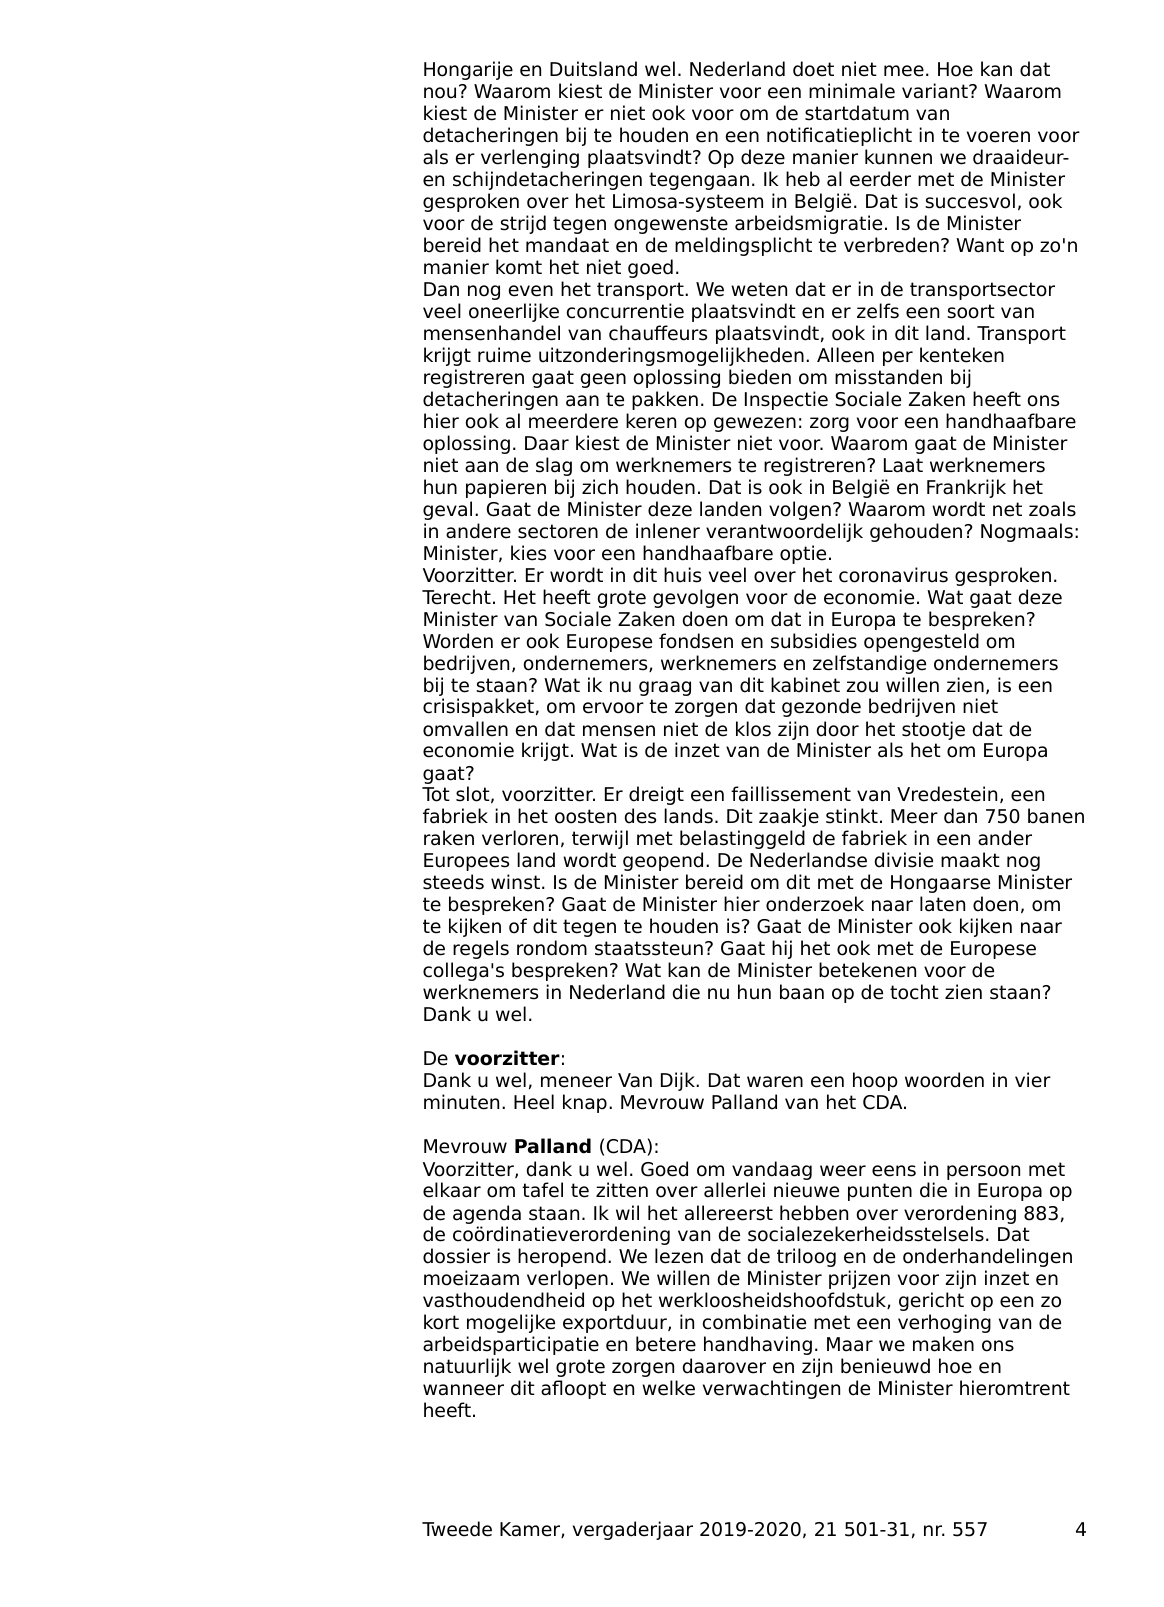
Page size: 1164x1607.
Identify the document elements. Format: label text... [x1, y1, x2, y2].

text Dank u wel. [422, 1004, 1087, 1026]
text De voorzitter: [422, 1048, 1087, 1070]
text Dank u wel, meneer Van Dijk. Dat waren een hoop woorden in vier minuten. Heel knap. Mevrouw Palland van het CDA. [422, 1070, 1087, 1114]
text Voorzitter, dank u wel. Goed om vandaag weer eens in persoon met elkaar om tafel te zitten over allerlei nieuwe punten die in Europa op de agenda staan. Ik wil het allereerst hebben over verordening 883, de coördinatieverordening van de socialezekerheidsstelsels. Dat dossier is heropend. We lezen dat de triloog en de onderhandelingen moeizaam verlopen. We willen de Minister prijzen voor zijn inzet en vasthoudendheid op het werkloosheidshoofdstuk, gericht op een zo kort mogelijke exportduur, in combinatie met een verhoging van de arbeidsparticipatie en betere handhaving. Maar we maken ons natuurlijk wel grote zorgen daarover en zijn benieuwd hoe en wanneer dit afloopt en welke verwachtingen de Minister hieromtrent heeft. [422, 1158, 1087, 1422]
text Dan nog even het transport. We weten dat er in de transportsector veel oneerlijke concurrentie plaatsvindt en er zelfs een soort van mensenhandel van chauffeurs plaatsvindt, ook in dit land. Transport krijgt ruime uitzonderingsmogelijkheden. Alleen per kenteken registreren gaat geen oplossing bieden om misstanden bij detacheringen aan te pakken. De Inspectie Sociale Zaken heeft ons hier ook al meerdere keren op gewezen: zorg voor een handhaafbare oplossing. Daar kiest de Minister niet voor. Waarom gaat de Minister niet aan de slag om werknemers te registreren? Laat werknemers hun papieren bij zich houden. Dat is ook in België en Frankrijk het geval. Gaat de Minister deze landen volgen? Waarom wordt net zoals in andere sectoren de inlener verantwoordelijk gehouden? Nogmaals: Minister, kies voor een handhaafbare optie. [422, 279, 1087, 564]
text Voorzitter. Er wordt in dit huis veel over het coronavirus gesproken. Terecht. Het heeft grote gevolgen voor de economie. Wat gaat deze Minister van Sociale Zaken doen om dat in Europa te bespreken? Worden er ook Europese fondsen en subsidies opengesteld om bedrijven, ondernemers, werknemers en zelfstandige ondernemers bij te staan? Wat ik nu graag van dit kabinet zou willen zien, is een crisispakket, om ervoor te zorgen dat gezonde bedrijven niet omvallen en dat mensen niet de klos zijn door het stootje dat de economie krijgt. Wat is de inzet van de Minister als het om Europa gaat? [422, 564, 1087, 784]
text Tot slot, voorzitter. Er dreigt een faillissement van Vredestein, een fabriek in het oosten des lands. Dit zaakje stinkt. Meer dan 750 banen raken verloren, terwijl met belastinggeld de fabriek in een ander Europees land wordt geopend. De Nederlandse divisie maakt nog steeds winst. Is de Minister bereid om dit met de Hongaarse Minister te bespreken? Gaat de Minister hier onderzoek naar laten doen, om te kijken of dit tegen te houden is? Gaat de Minister ook kijken naar de regels rondom staatssteun? Gaat hij het ook met de Europese collega's bespreken? Wat kan de Minister betekenen voor de werknemers in Nederland die nu hun baan op de tocht zien staan? [422, 784, 1087, 1004]
text Hongarije en Duitsland wel. Nederland doet niet mee. Hoe kan dat nou? Waarom kiest de Minister voor een minimale variant? Waarom kiest de Minister er niet ook voor om de startdatum van detacheringen bij te houden en een notificatieplicht in te voeren voor als er verlenging plaatsvindt? Op deze manier kunnen we draaideur- en schijndetacheringen tegengaan. Ik heb al eerder met de Minister gesproken over het Limosa-systeem in België. Dat is succesvol, ook voor de strijd tegen ongewenste arbeidsmigratie. Is de Minister bereid het mandaat en de meldingsplicht te verbreden? Want op zo'n manier komt het niet goed. [422, 59, 1087, 279]
text Mevrouw Palland (CDA): [422, 1136, 1087, 1158]
